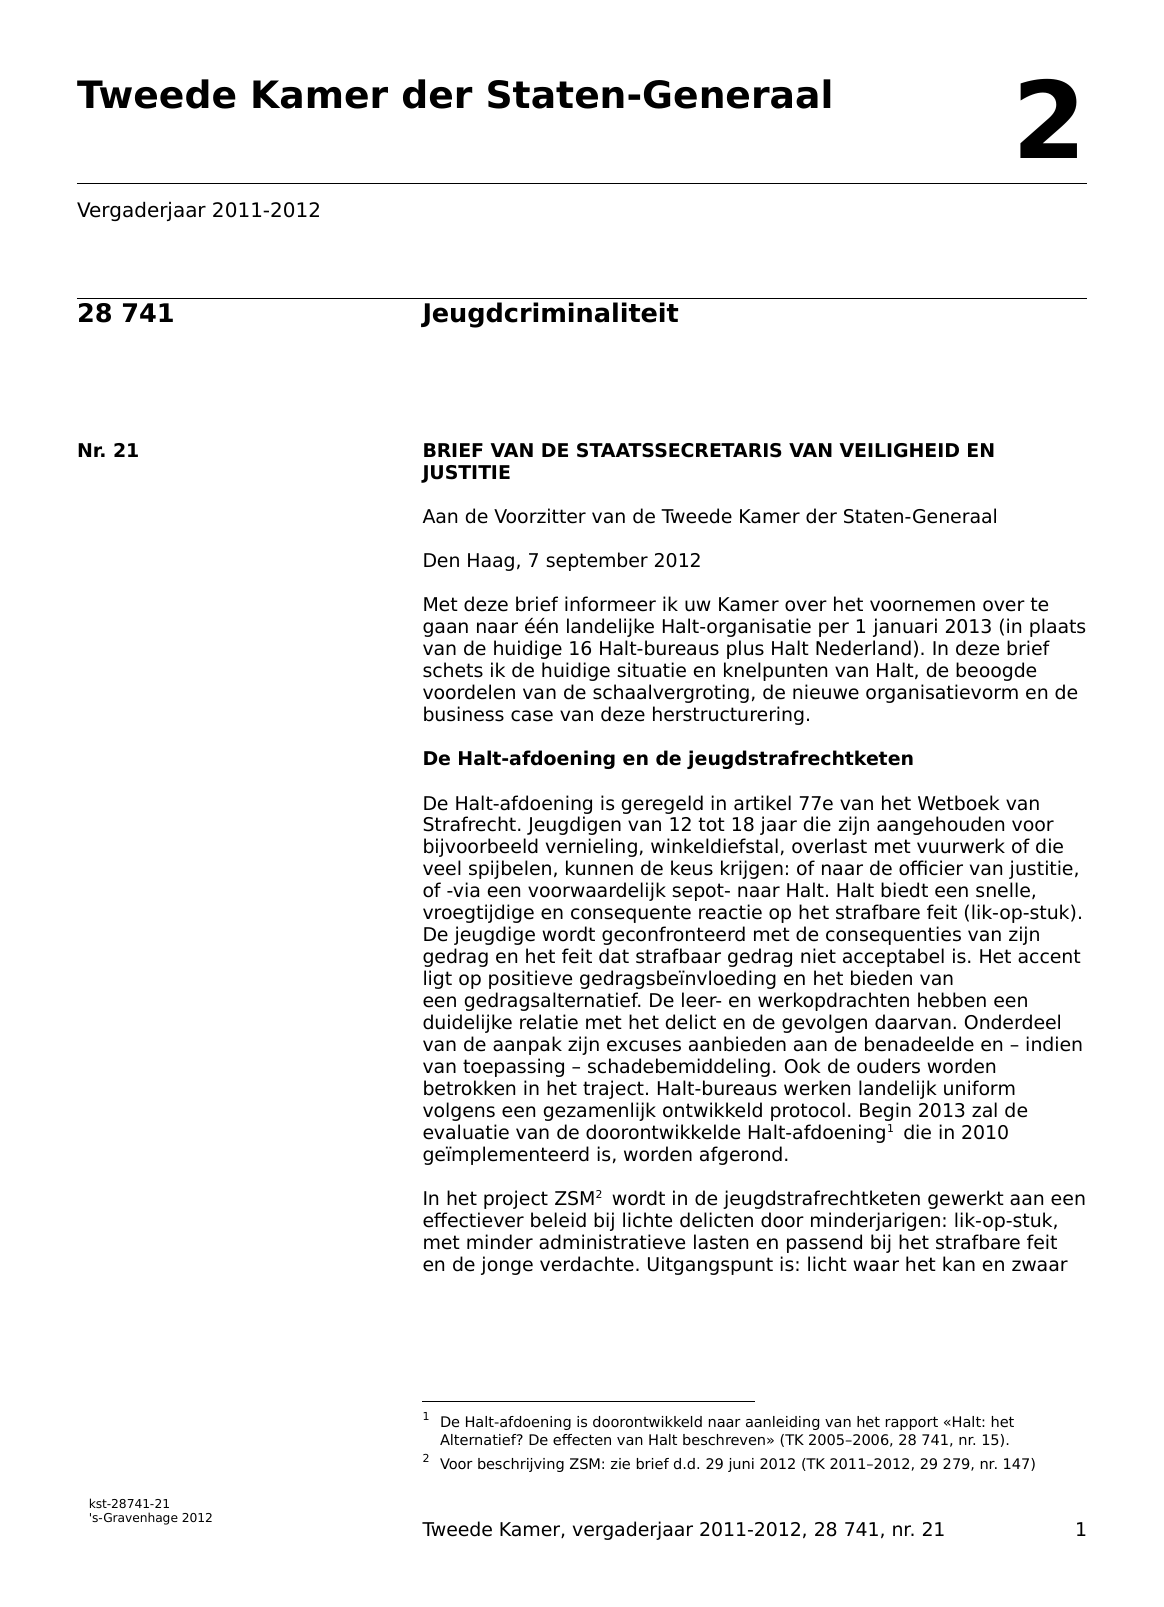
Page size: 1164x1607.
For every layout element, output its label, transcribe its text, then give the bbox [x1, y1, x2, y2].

text Voor beschrijving ZSM: zie brief d.d. 29 juni 2012 (TK 2011–2012, 29 279, nr. 147) [422, 1452, 1087, 1474]
text De Halt-afdoening is geregeld in artikel 77e van het Wetboek van Strafrecht. Jeugdigen van 12 tot 18 jaar die zijn aangehouden voor bijvoorbeeld vernieling, winkeldiefstal, overlast met vuurwerk of die veel spijbelen, kunnen de keus krijgen: of naar de officier van justitie, of -via een voorwaardelijk sepot- naar Halt. Halt biedt een snelle, vroegtijdige en consequente reactie op het strafbare feit (lik-op-stuk). De jeugdige wordt geconfronteerd met de consequenties van zijn gedrag en het feit dat strafbaar gedrag niet acceptabel is. Het accent ligt op positieve gedragsbeïnvloeding en het bieden van een gedragsalternatief. De leer- en werkopdrachten hebben een duidelijke relatie met het delict en de gevolgen daarvan. Onderdeel van de aanpak zijn excuses aanbieden aan de benadeelde en – indien van toepassing – schadebemiddeling. Ook de ouders worden betrokken in het traject. Halt-bureaus werken landelijk uniform volgens een gezamenlijk ontwikkeld protocol. Begin 2013 zal de evaluatie van de doorontwikkelde Halt-afdoening die in 2010 geïmplementeerd is, worden afgerond. [422, 792, 1087, 1166]
text In het project ZSM wordt in de jeugdstrafrechtketen gewerkt aan een effectiever beleid bij lichte delicten door minderjarigen: lik-op-stuk, met minder administratieve lasten en passend bij het strafbare feit en de jonge verdachte. Uitgangspunt is: licht waar het kan en zwaar [422, 1188, 1087, 1276]
text Den Haag, 7 september 2012 [422, 550, 1087, 572]
text Met deze brief informeer ik uw Kamer over het voornemen over te gaan naar één landelijke Halt-organisatie per 1 januari 2013 (in plaats van de huidige 16 Halt-bureaus plus Halt Nederland). In deze brief schets ik de huidige situatie en knelpunten van Halt, de beoogde voordelen van de schaalvergroting, de nieuwe organisatievorm en de business case van deze herstructurering. [422, 594, 1087, 726]
subtitle De Halt-afdoening en de jeugdstrafrechtketen [422, 748, 1087, 770]
table_header Tweede Kamer der Staten-Generaal [77, 59, 886, 183]
table_cell Vergaderjaar 2011-2012 [77, 184, 1087, 298]
text 's-Gravenhage 2012 [88, 1511, 323, 1525]
subtitle Nr. 21 BRIEF VAN DE STAATSSECRETARIS VAN VEILIGHEID EN JUSTITIE [77, 440, 1087, 484]
text Aan de Voorzitter van de Tweede Kamer der Staten-Generaal [422, 506, 1087, 528]
text De Halt-afdoening is doorontwikkeld naar aanleiding van het rapport «Halt: het Alternatief? De effecten van Halt beschreven» (TK 2005–2006, 28 741, nr. 15). [422, 1410, 1087, 1449]
text kst-28741-21 [88, 1497, 323, 1511]
subtitle 28 741 Jeugdcriminaliteit [77, 299, 1087, 329]
table_header 2 [886, 59, 1087, 183]
